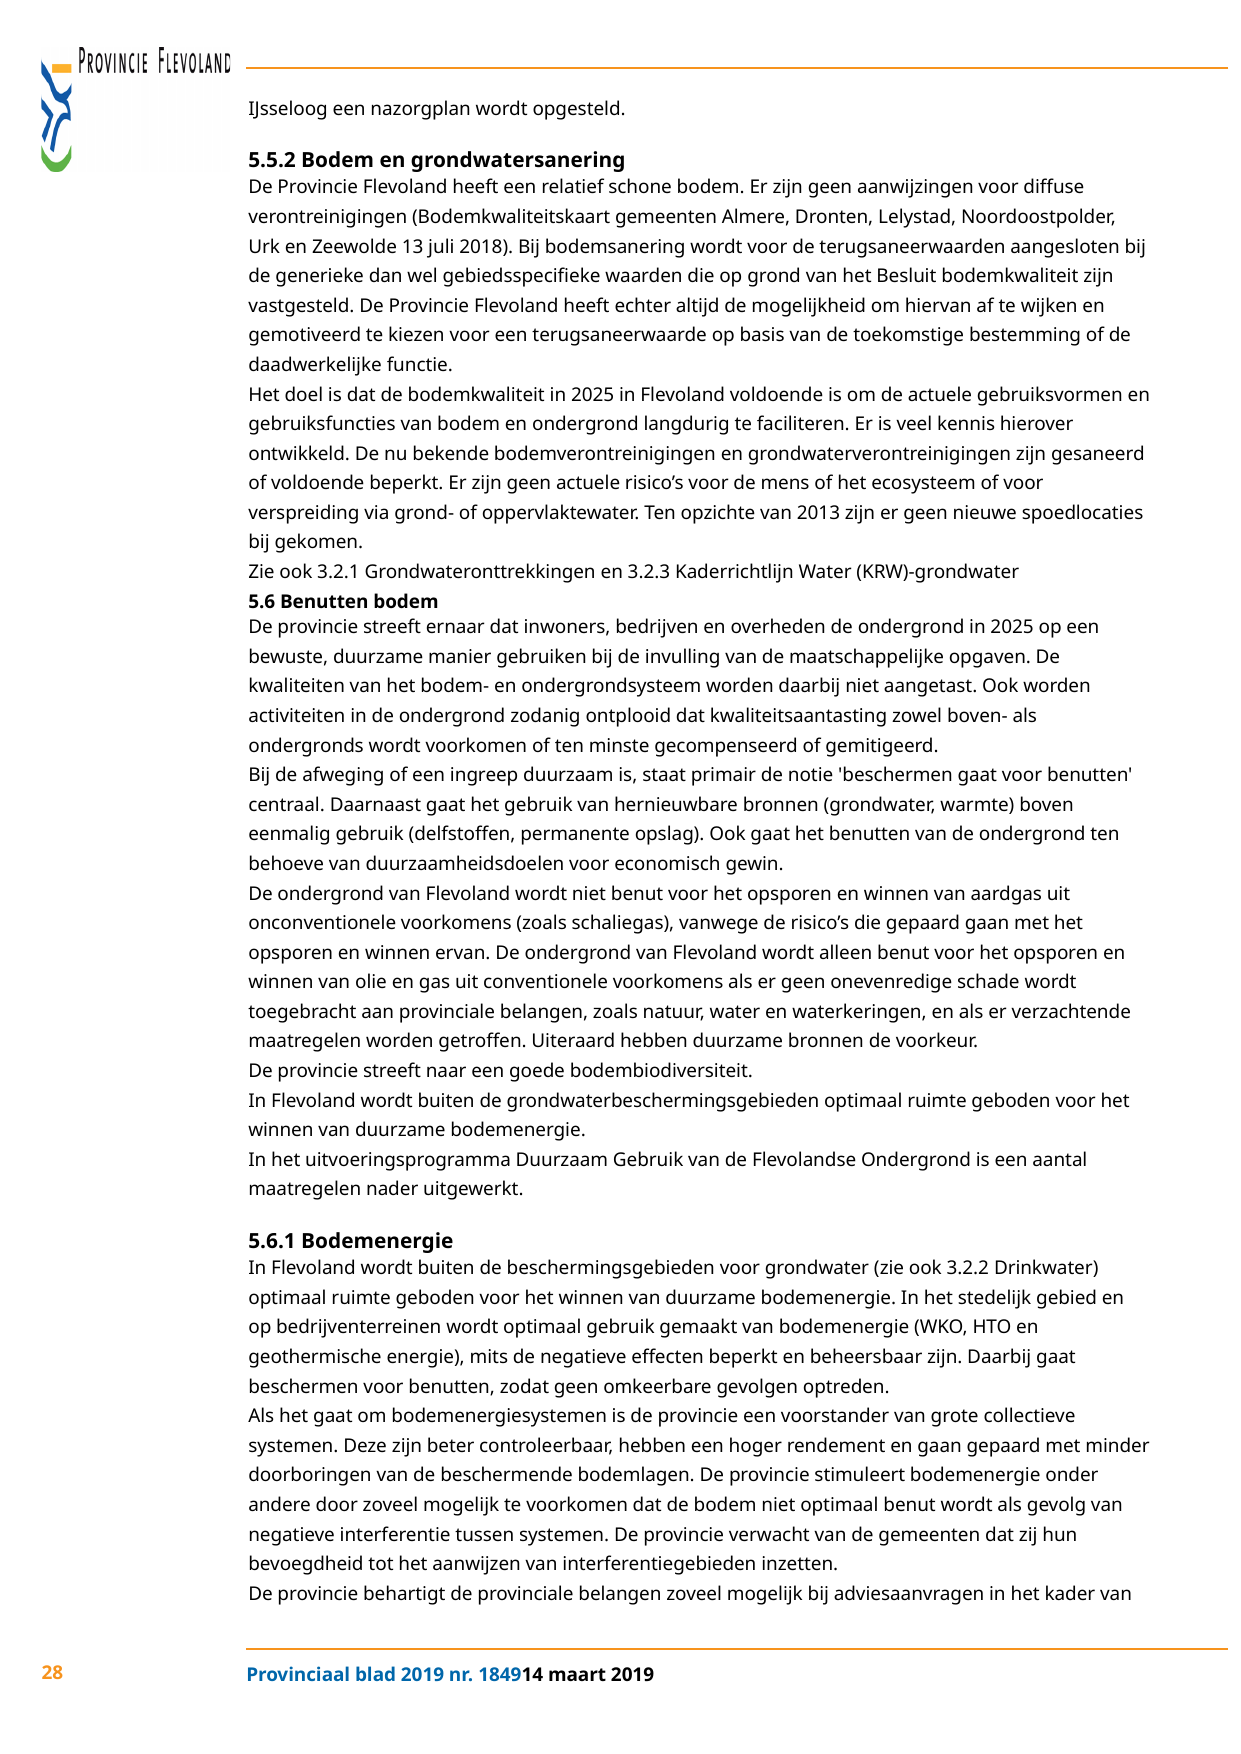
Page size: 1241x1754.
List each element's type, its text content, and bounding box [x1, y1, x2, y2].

text IJsseloog een nazorgplan wordt opgesteld. [248, 95, 1152, 121]
text Het doel is dat de bodemkwaliteit in 2025 in Flevoland voldoende is om de actuele gebruiksvormen en gebruiksfuncties van bodem en ondergrond langdurig te faciliteren. Er is veel kennis hierover ontwikkeld. De nu bekende bodemverontreinigingen en grondwaterverontreinigingen zijn gesaneerd of voldoende beperkt. Er zijn geen actuele risico’s voor de mens of het ecosysteem of voor verspreiding via grond- of oppervlaktewater. Ten opzichte van 2013 zijn er geen nieuwe spoedlocaties bij gekomen. [248, 381, 1152, 554]
text In het uitvoeringsprogramma Duurzaam Gebruik van de Flevolandse Ondergrond is een aantal maatregelen nader uitgewerkt. [248, 1146, 1152, 1201]
text De ondergrond van Flevoland wordt niet benut voor het opsporen en winnen van aardgas uit onconventionele voorkomens (zoals schaliegas), vanwege de risico’s die gepaard gaan met het opsporen en winnen ervan. De ondergrond van Flevoland wordt alleen benut voor het opsporen en winnen van olie en gas uit conventionele voorkomens als er geen onevenredige schade wordt toegebracht aan provinciale belangen, zoals natuur, water en waterkeringen, en als er verzachtende maatregelen worden getroffen. Uiteraard hebben duurzame bronnen de voorkeur. [248, 880, 1152, 1053]
text In Flevoland wordt buiten de grondwaterbeschermingsgebieden optimaal ruimte geboden voor het winnen van duurzame bodemenergie. [248, 1087, 1152, 1142]
text De provincie streeft naar een goede bodembiodiversiteit. [248, 1057, 1152, 1083]
text Zie ook 3.2.1 Grondwateronttrekkingen en 3.2.3 Kaderrichtlijn Water (KRW)-grondwater [248, 558, 1152, 584]
text In Flevoland wordt buiten de beschermingsgebieden voor grondwater (zie ook 3.2.2 Drinkwater) optimaal ruimte geboden voor het winnen van duurzame bodemenergie. In het stedelijk gebied en op bedrijventerreinen wordt optimaal gebruik gemaakt van bodemenergie (WKO, HTO en geothermische energie), mits de negatieve effecten beperkt en beheersbaar zijn. Daarbij gaat beschermen voor benutten, zodat geen omkeerbare gevolgen optreden. [248, 1254, 1152, 1398]
picture [41, 47, 231, 172]
text Bij de afweging of een ingreep duurzaam is, staat primair de notie 'beschermen gaat voor benutten' centraal. Daarnaast gaat het gebruik van hernieuwbare bronnen (grondwater, warmte) boven eenmalig gebruik (delfstoffen, permanente opslag). Ook gaat het benutten van de ondergrond ten behoeve van duurzaamheidsdoelen voor economisch gewin. [248, 761, 1152, 876]
text 5.5.2 Bodem en grondwatersanering [248, 145, 1152, 174]
text Als het gaat om bodemenergiesystemen is de provincie een voorstander van grote collectieve systemen. Deze zijn beter controleerbaar, hebben een hoger rendement en gaan gepaard met minder doorboringen van de beschermende bodemlagen. De provincie stimuleert bodemenergie onder andere door zoveel mogelijk te voorkomen dat de bodem niet optimaal benut wordt als gevolg van negatieve interferentie tussen systemen. De provincie verwacht van de gemeenten dat zij hun bevoegdheid tot het aanwijzen van interferentiegebieden inzetten. [248, 1402, 1152, 1576]
text De provincie behartigt de provinciale belangen zoveel mogelijk bij adviesaanvragen in het kader van [248, 1580, 1152, 1606]
text De Provincie Flevoland heeft een relatief schone bodem. Er zijn geen aanwijzingen voor diffuse verontreinigingen (Bodemkwaliteitskaart gemeenten Almere, Dronten, Lelystad, Noordoostpolder, Urk en Zeewolde 13 juli 2018). Bij bodemsanering wordt voor de terugsaneerwaarden aangesloten bij de generieke dan wel gebiedsspecifieke waarden die op grond van het Besluit bodemkwaliteit zijn vastgesteld. De Provincie Flevoland heeft echter altijd de mogelijkheid om hiervan af te wijken en gemotiveerd te kiezen voor een terugsaneerwaarde op basis van de toekomstige bestemming of de daadwerkelijke functie. [248, 174, 1152, 377]
text De provincie streeft ernaar dat inwoners, bedrijven en overheden de ondergrond in 2025 op een bewuste, duurzame manier gebruiken bij de invulling van de maatschappelijke opgaven. De kwaliteiten van het bodem- en ondergrondsysteem worden daarbij niet aangetast. Ook worden activiteiten in de ondergrond zodanig ontplooid dat kwaliteitsaantasting zowel boven- als ondergronds wordt voorkomen of ten minste gecompenseerd of gemitigeerd. [248, 613, 1152, 758]
text 5.6 Benutten bodem [248, 588, 1152, 613]
text 5.6.1 Bodemenergie [248, 1226, 1152, 1254]
